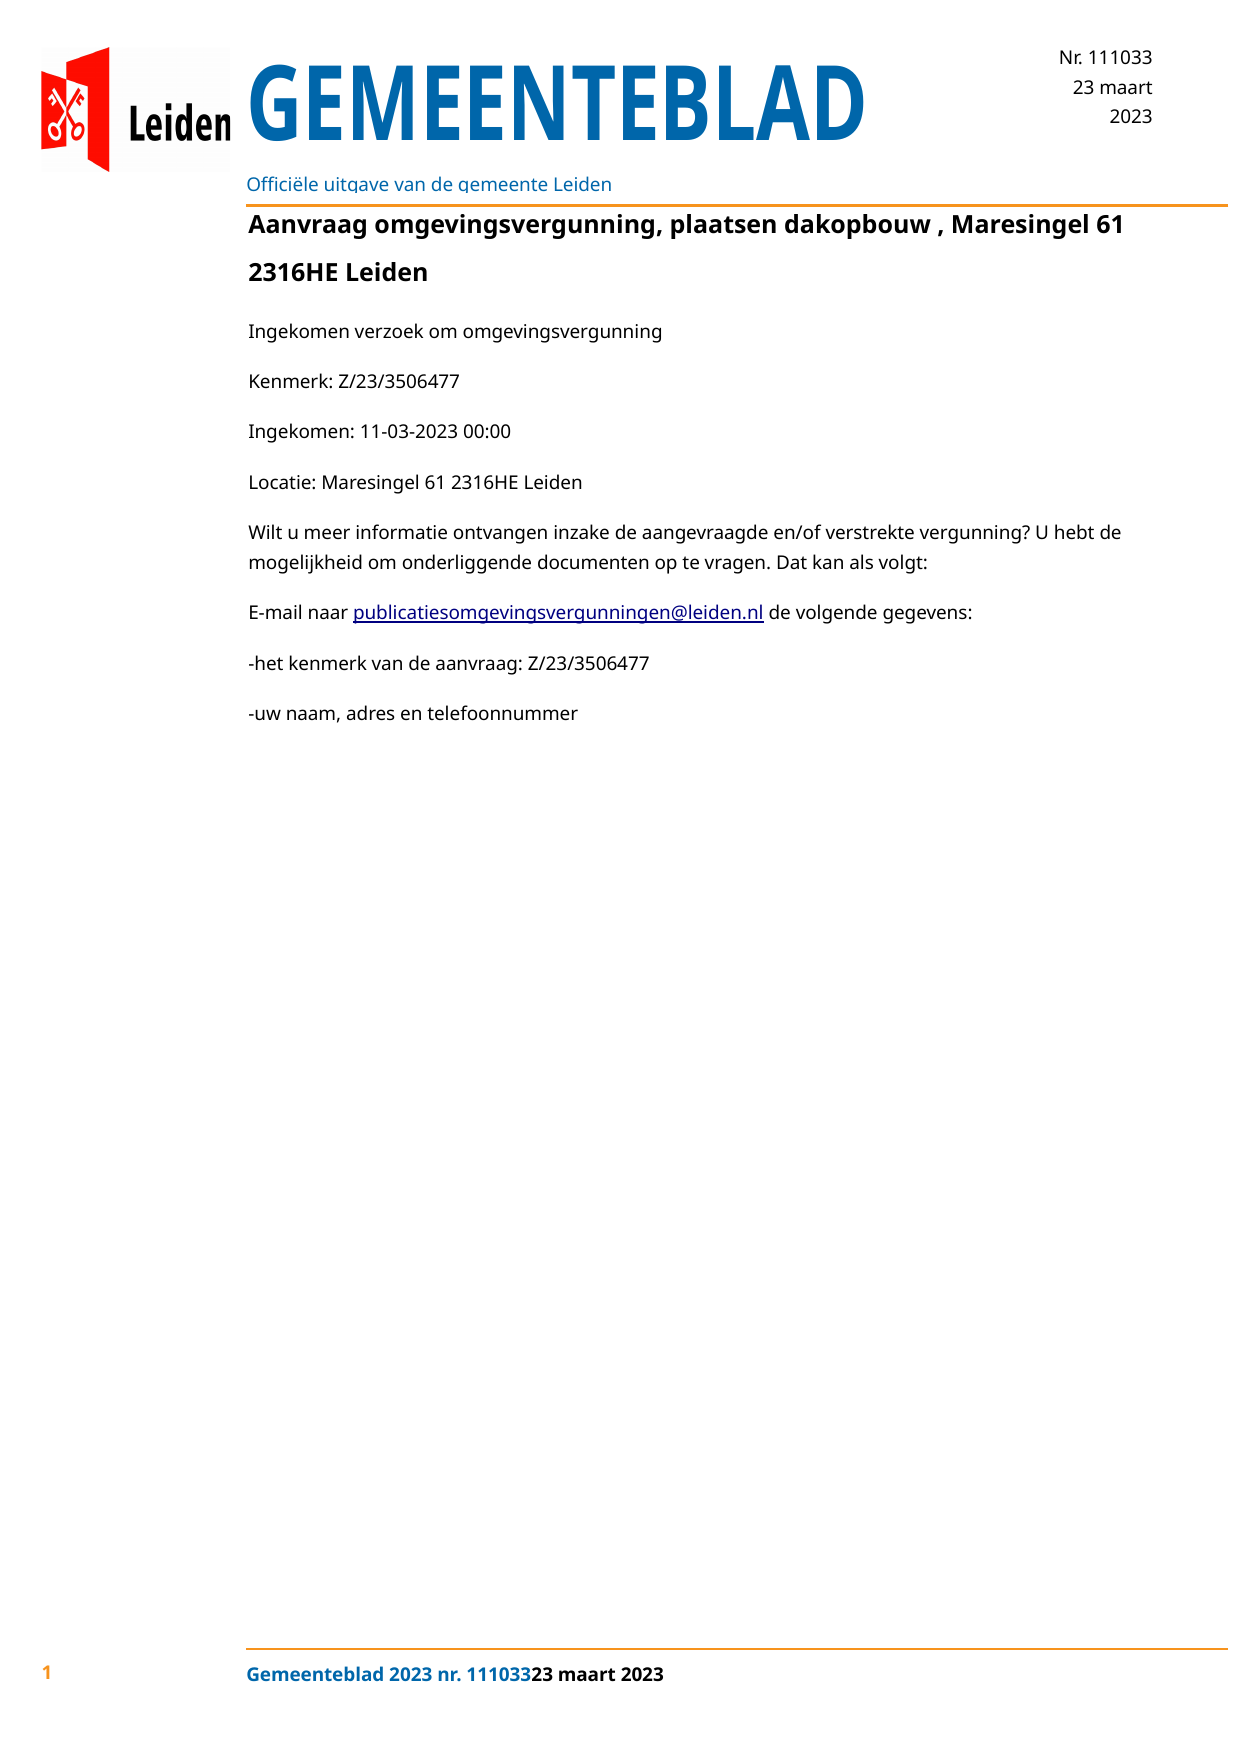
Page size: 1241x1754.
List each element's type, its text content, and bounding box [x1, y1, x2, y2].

text E-mail naar publicatiesomgevingsvergunningen@leiden.nl de volgende gegevens: [248, 599, 1152, 625]
text -het kenmerk van de aanvraag: Z/23/3506477 [248, 650, 1152, 676]
text -uw naam, adres en telefoonnummer [248, 700, 1152, 726]
text Ingekomen: 11-03-2023 00:00 [248, 419, 1152, 444]
picture [41, 47, 231, 172]
text Kenmerk: Z/23/3506477 [248, 368, 1152, 394]
text Aanvraag omgevingsvergunning, plaatsen dakopbouw , Maresingel 61 2316HE Leiden [248, 207, 1152, 288]
text Wilt u meer informatie ontvangen inzake de aangevraagde en/of verstrekte vergunning? U hebt de mogelijkheid om onderliggende documenten op te vragen. Dat kan als volgt: [248, 519, 1152, 575]
text Ingekomen verzoek om omgevingsvergunning [248, 318, 1152, 344]
text Locatie: Maresingel 61 2316HE Leiden [248, 469, 1152, 495]
